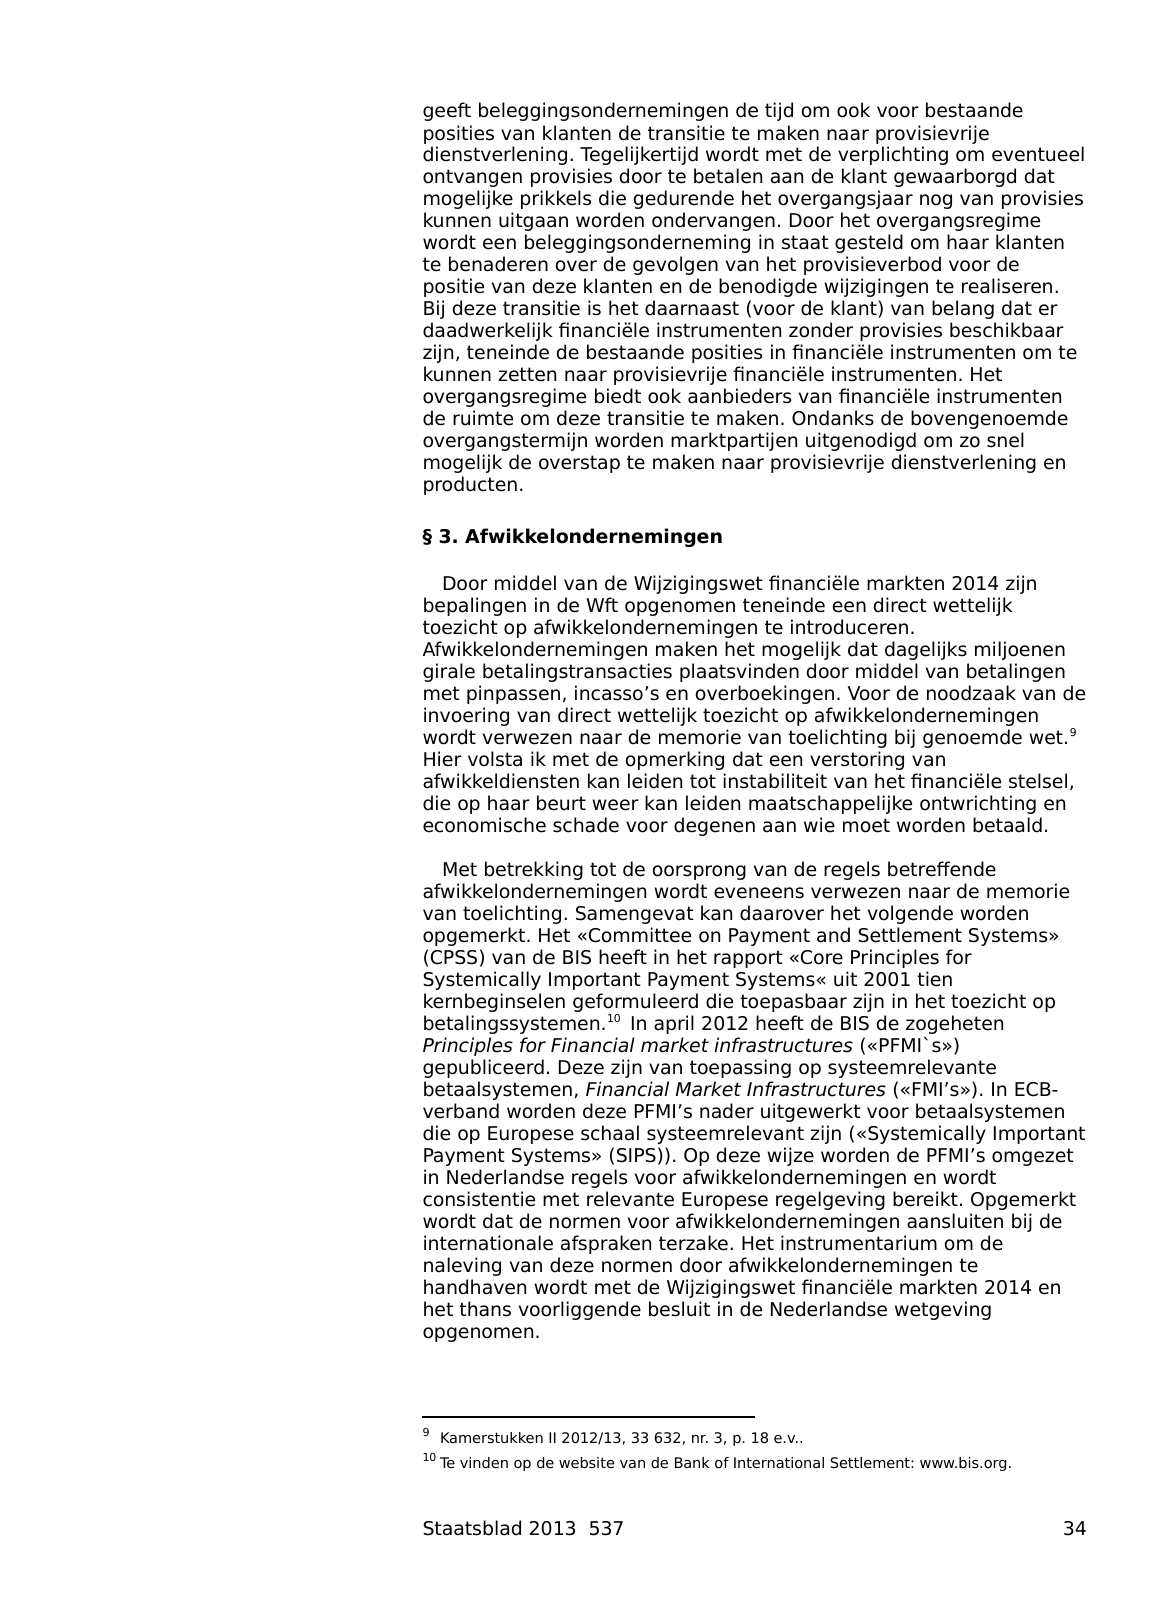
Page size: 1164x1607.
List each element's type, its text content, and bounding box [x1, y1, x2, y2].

text Kamerstukken II 2012/13, 33 632, nr. 3, p. 18 e.v.. [422, 1426, 1087, 1448]
text Met betrekking tot de oorsprong van de regels betreffende afwikkelondernemingen wordt eveneens verwezen naar de memorie van toelichting. Samengevat kan daarover het volgende worden opgemerkt. Het «Committee on Payment and Settlement Systems» (CPSS) van de BIS heeft in het rapport «Core Principles for Systemically Important Payment Systems« uit 2001 tien kernbeginselen geformuleerd die toepasbaar zijn in het toezicht op betalingssystemen. In april 2012 heeft de BIS de zogeheten Principles for Financial market infrastructures («PFMI`s») gepubliceerd. Deze zijn van toepassing op systeemrelevante betaalsystemen, Financial Market Infrastructures («FMI’s»). In ECB-verband worden deze PFMI’s nader uitgewerkt voor betaalsystemen die op Europese schaal systeemrelevant zijn («Systemically Important Payment Systems» (SIPS)). Op deze wijze worden de PFMI’s omgezet in Nederlandse regels voor afwikkelondernemingen en wordt consistentie met relevante Europese regelgeving bereikt. Opgemerkt wordt dat de normen voor afwikkelondernemingen aansluiten bij de internationale afspraken terzake. Het instrumentarium om de naleving van deze normen door afwikkelondernemingen te handhaven wordt met de Wijzigingswet financiële markten 2014 en het thans voorliggende besluit in de Nederlandse wetgeving opgenomen. [422, 859, 1087, 1342]
text Door middel van de Wijzigingswet financiële markten 2014 zijn bepalingen in de Wft opgenomen teneinde een direct wettelijk toezicht op afwikkelondernemingen te introduceren. Afwikkelondernemingen maken het mogelijk dat dagelijks miljoenen girale betalingstransacties plaatsvinden door middel van betalingen met pinpassen, incasso’s en overboekingen. Voor de noodzaak van de invoering van direct wettelijk toezicht op afwikkelondernemingen wordt verwezen naar de memorie van toelichting bij genoemde wet. Hier volsta ik met de opmerking dat een verstoring van afwikkeldiensten kan leiden tot instabiliteit van het financiële stelsel, die op haar beurt weer kan leiden maatschappelijke ontwrichting en economische schade voor degenen aan wie moet worden betaald. [422, 573, 1087, 837]
text geeft beleggingsondernemingen de tijd om ook voor bestaande posities van klanten de transitie te maken naar provisievrije dienstverlening. Tegelijkertijd wordt met de verplichting om eventueel ontvangen provisies door te betalen aan de klant gewaarborgd dat mogelijke prikkels die gedurende het overgangsjaar nog van provisies kunnen uitgaan worden ondervangen. Door het overgangsregime wordt een beleggingsonderneming in staat gesteld om haar klanten te benaderen over de gevolgen van het provisieverbod voor de positie van deze klanten en de benodigde wijzigingen te realiseren. Bij deze transitie is het daarnaast (voor de klant) van belang dat er daadwerkelijk financiële instrumenten zonder provisies beschikbaar zijn, teneinde de bestaande posities in financiële instrumenten om te kunnen zetten naar provisievrije financiële instrumenten. Het overgangsregime biedt ook aanbieders van financiële instrumenten de ruimte om deze transitie te maken. Ondanks de bovengenoemde overgangstermijn worden marktpartijen uitgenodigd om zo snel mogelijk de overstap te maken naar provisievrije dienstverlening en producten. [422, 100, 1087, 496]
text Te vinden op de website van de Bank of International Settlement: www.bis.org. [422, 1451, 1087, 1473]
subtitle § 3. Afwikkelondernemingen [422, 526, 1087, 548]
